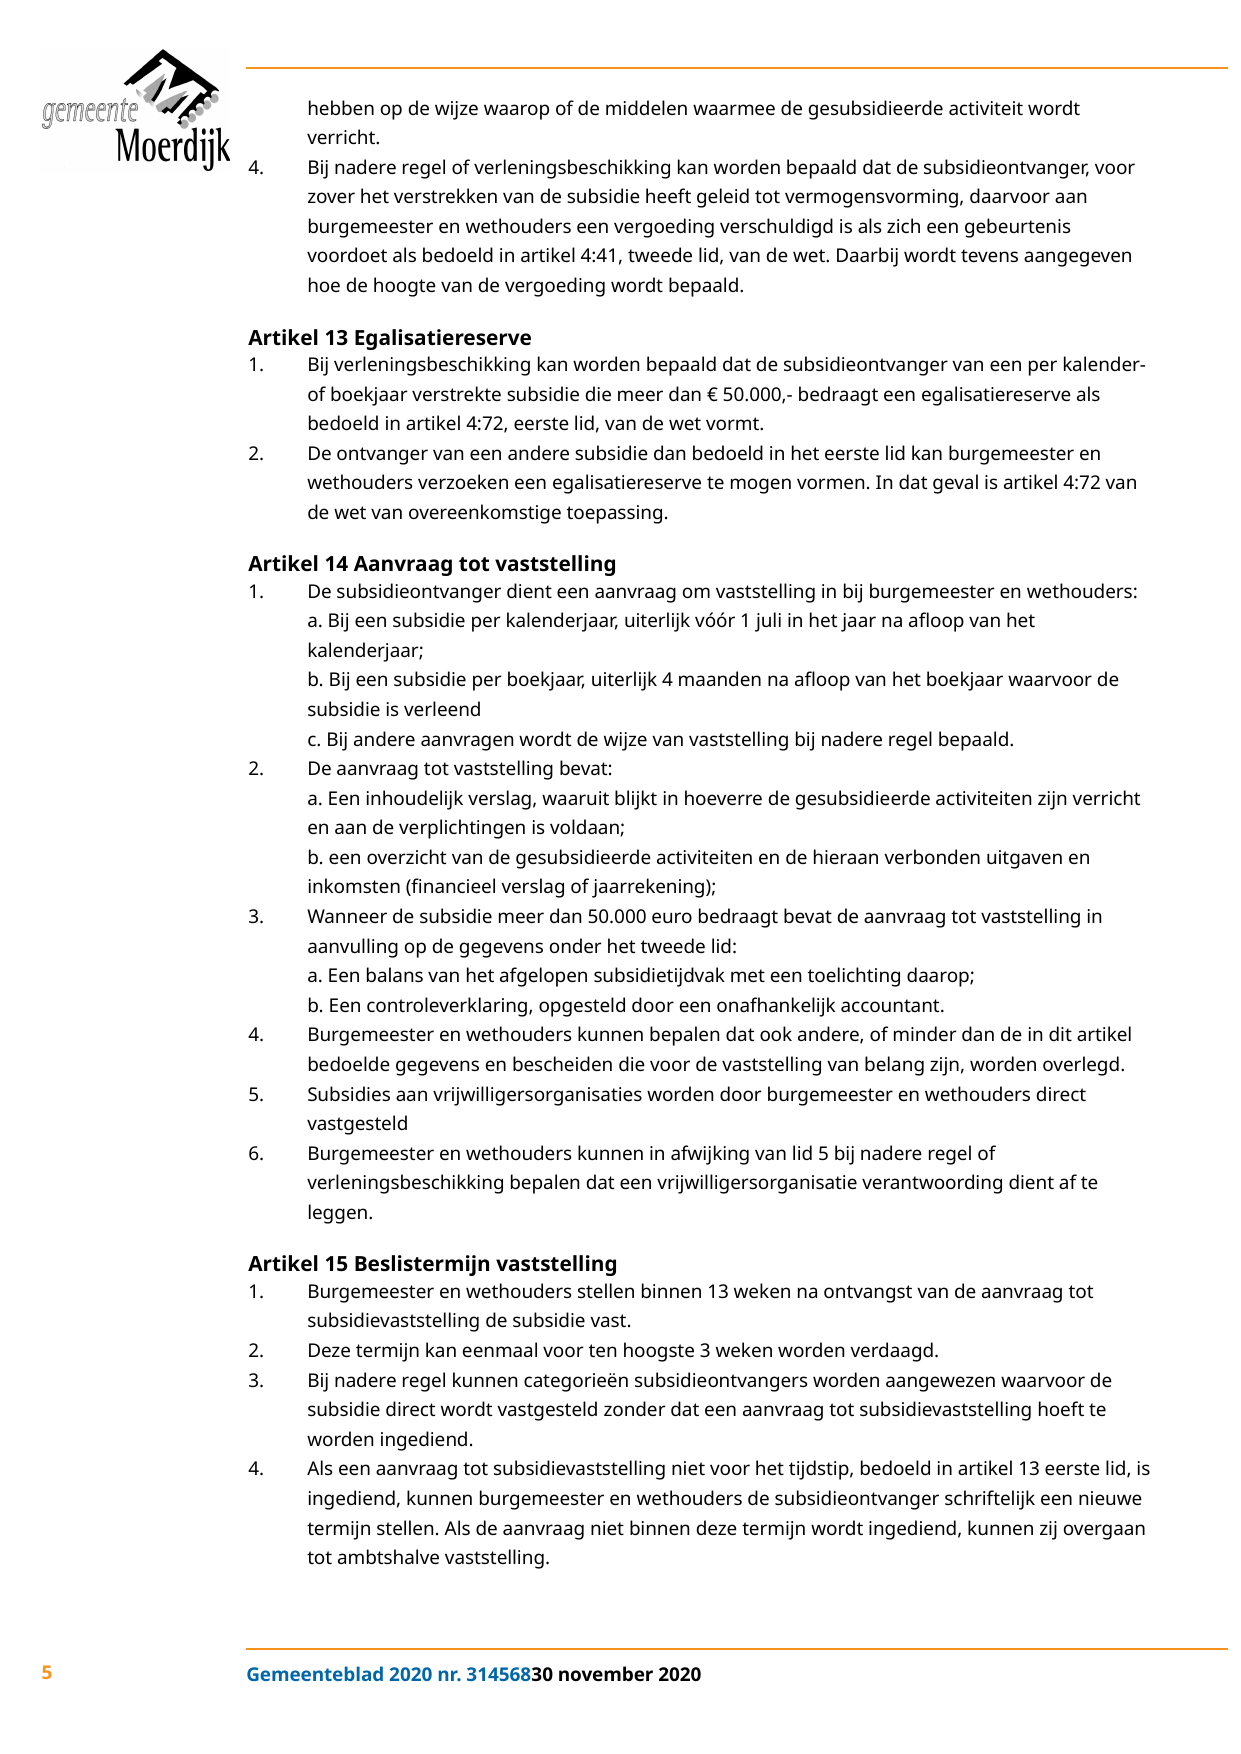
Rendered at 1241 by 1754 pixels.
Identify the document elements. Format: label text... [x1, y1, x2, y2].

list a. Een balans van het afgelopen subsidietijdvak met een toelichting daarop; [248, 962, 1152, 988]
list De ontvanger van een andere subsidie dan bedoeld in het eerste lid kan burgemeester en wethouders verzoeken een egalisatiereserve te mogen vormen. In dat geval is artikel 4:72 van de wet van overeenkomstige toepassing. [248, 440, 1152, 525]
list a. Bij een subsidie per kalenderjaar, uiterlijk vóór 1 juli in het jaar na afloop van het kalenderjaar; [248, 607, 1152, 663]
list Bij nadere regel kunnen categorieën subsidieontvangers worden aangewezen waarvoor de subsidie direct wordt vastgesteld zonder dat een aanvraag tot subsidievaststelling hoeft te worden ingediend. [248, 1367, 1152, 1452]
text Artikel 15 Beslistermijn vaststelling [248, 1249, 1152, 1278]
list b. Een controleverklaring, opgesteld door een onafhankelijk accountant. [248, 992, 1152, 1018]
list De subsidieontvanger dient een aanvraag om vaststelling in bij burgemeester en wethouders: [248, 578, 1152, 604]
text Artikel 13 Egalisatiereserve [248, 323, 1152, 351]
list Burgemeester en wethouders kunnen in afwijking van lid 5 bij nadere regel of verleningsbeschikking bepalen dat een vrijwilligersorganisatie verantwoording dient af te leggen. [248, 1140, 1152, 1225]
list Deze termijn kan eenmaal voor ten hoogste 3 weken worden verdaagd. [248, 1337, 1152, 1363]
list b. Bij een subsidie per boekjaar, uiterlijk 4 maanden na afloop van het boekjaar waarvoor de subsidie is verleend [248, 667, 1152, 722]
list a. Een inhoudelijk verslag, waaruit blijkt in hoeverre de gesubsidieerde activiteiten zijn verricht en aan de verplichtingen is voldaan; [248, 785, 1152, 840]
list Bij verleningsbeschikking kan worden bepaald dat de subsidieontvanger van een per kalender- of boekjaar verstrekte subsidie die meer dan € 50.000,- bedraagt een egalisatiereserve als bedoeld in artikel 4:72, eerste lid, van de wet vormt. [248, 351, 1152, 436]
list De aanvraag tot vaststelling bevat: [248, 755, 1152, 781]
text Artikel 14 Aanvraag tot vaststelling [248, 549, 1152, 578]
list Subsidies aan vrijwilligersorganisaties worden door burgemeester en wethouders direct vastgesteld [248, 1081, 1152, 1136]
list Burgemeester en wethouders kunnen bepalen dat ook andere, of minder dan de in dit artikel bedoelde gegevens en bescheiden die voor de vaststelling van belang zijn, worden overlegd. [248, 1022, 1152, 1077]
picture [41, 47, 231, 172]
list Burgemeester en wethouders stellen binnen 13 weken na ontvangst van de aanvraag tot subsidievaststelling de subsidie vast. [248, 1278, 1152, 1333]
list b. een overzicht van de gesubsidieerde activiteiten en de hieraan verbonden uitgaven en inkomsten (financieel verslag of jaarrekening); [248, 844, 1152, 899]
list Bij nadere regel of verleningsbeschikking kan worden bepaald dat de subsidieontvanger, voor zover het verstrekken van de subsidie heeft geleid tot vermogensvorming, daarvoor aan burgemeester en wethouders een vergoeding verschuldigd is als zich een gebeurtenis voordoet als bedoeld in artikel 4:41, tweede lid, van de wet. Daarbij wordt tevens aangegeven hoe de hoogte van de vergoeding wordt bepaald. [248, 154, 1152, 298]
list hebben op de wijze waarop of de middelen waarmee de gesubsidieerde activiteit wordt verricht. [248, 95, 1152, 150]
list c. Bij andere aanvragen wordt de wijze van vaststelling bij nadere regel bepaald. [248, 726, 1152, 752]
list Wanneer de subsidie meer dan 50.000 euro bedraagt bevat de aanvraag tot vaststelling in aanvulling op de gegevens onder het tweede lid: [248, 903, 1152, 959]
list Als een aanvraag tot subsidievaststelling niet voor het tijdstip, bedoeld in artikel 13 eerste lid, is ingediend, kunnen burgemeester en wethouders de subsidieontvanger schriftelijk een nieuwe termijn stellen. Als de aanvraag niet binnen deze termijn wordt ingediend, kunnen zij overgaan tot ambtshalve vaststelling. [248, 1456, 1152, 1570]
